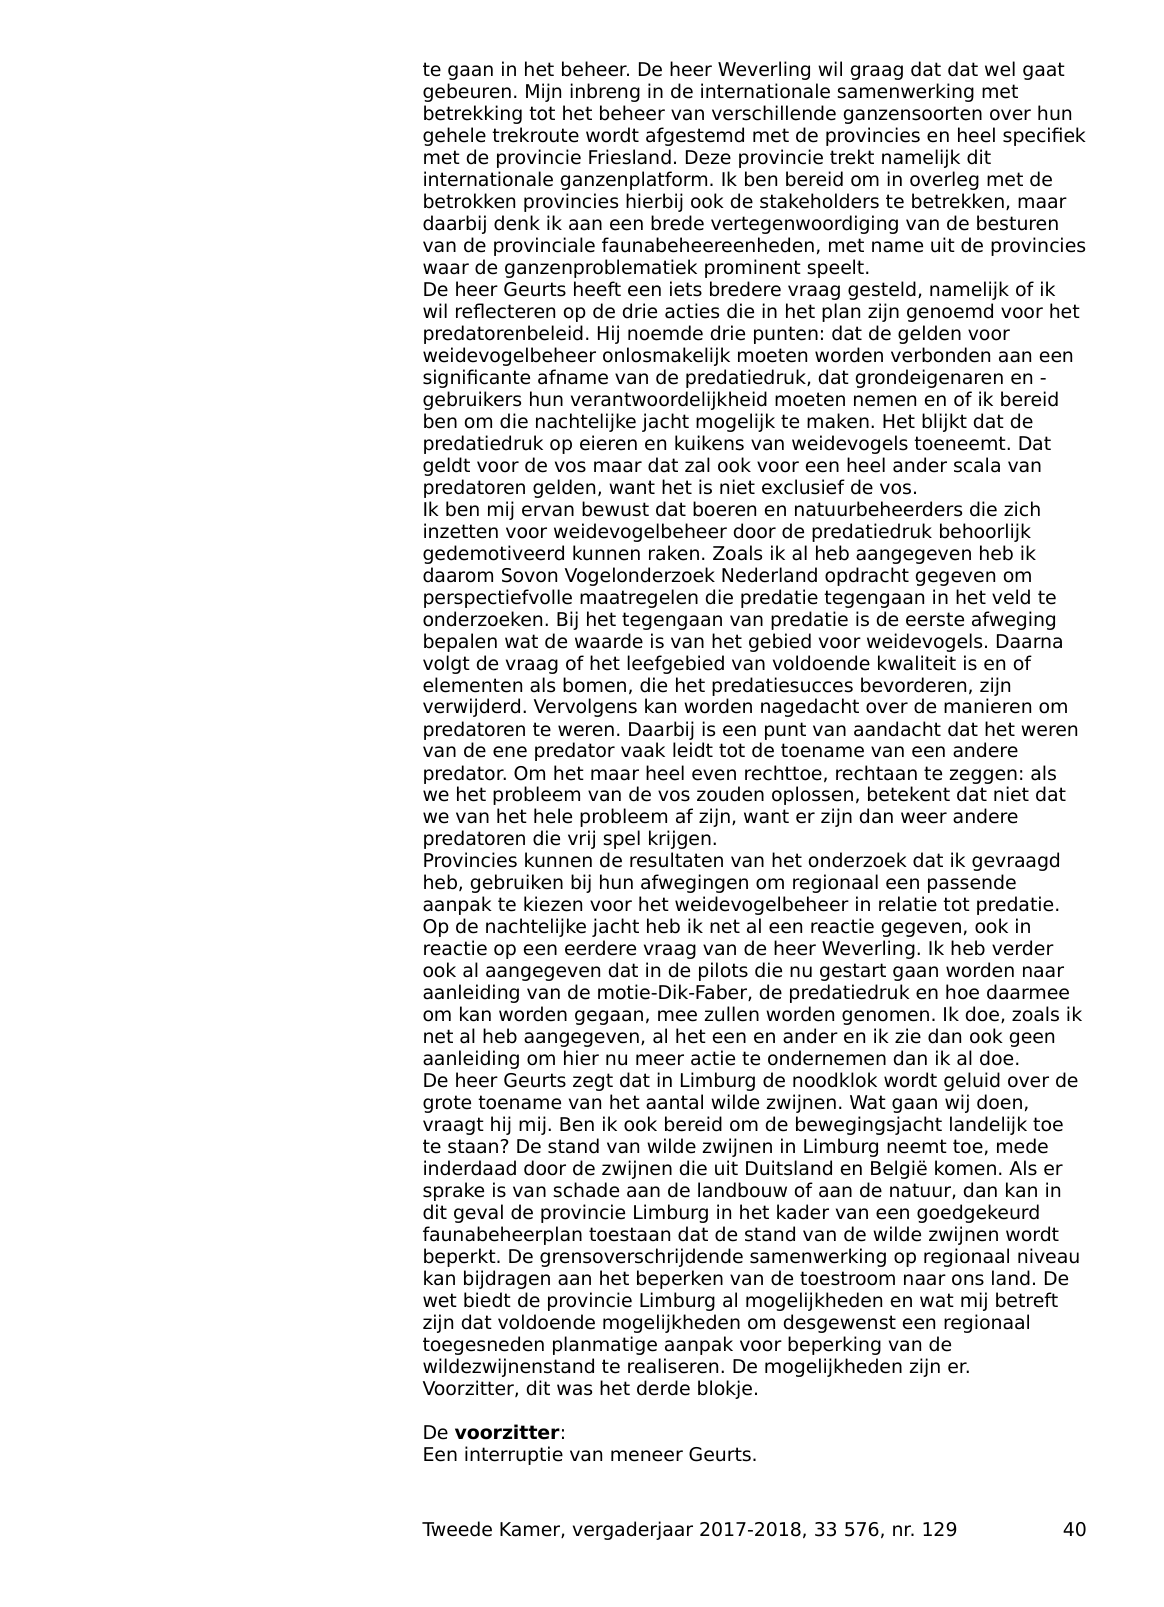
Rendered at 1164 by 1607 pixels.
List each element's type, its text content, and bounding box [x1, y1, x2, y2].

text De heer Geurts heeft een iets bredere vraag gesteld, namelijk of ik wil reflecteren op de drie acties die in het plan zijn genoemd voor het predatorenbeleid. Hij noemde drie punten: dat de gelden voor weidevogelbeheer onlosmakelijk moeten worden verbonden aan een significante afname van de predatiedruk, dat grondeigenaren en -gebruikers hun verantwoordelijkheid moeten nemen en of ik bereid ben om die nachtelijke jacht mogelijk te maken. Het blijkt dat de predatiedruk op eieren en kuikens van weidevogels toeneemt. Dat geldt voor de vos maar dat zal ook voor een heel ander scala van predatoren gelden, want het is niet exclusief de vos. [422, 279, 1087, 499]
text Provincies kunnen de resultaten van het onderzoek dat ik gevraagd heb, gebruiken bij hun afwegingen om regionaal een passende aanpak te kiezen voor het weidevogelbeheer in relatie tot predatie. Op de nachtelijke jacht heb ik net al een reactie gegeven, ook in reactie op een eerdere vraag van de heer Weverling. Ik heb verder ook al aangegeven dat in de pilots die nu gestart gaan worden naar aanleiding van de motie-Dik-Faber, de predatiedruk en hoe daarmee om kan worden gegaan, mee zullen worden genomen. Ik doe, zoals ik net al heb aangegeven, al het een en ander en ik zie dan ook geen aanleiding om hier nu meer actie te ondernemen dan ik al doe. [422, 850, 1087, 1070]
text De heer Geurts zegt dat in Limburg de noodklok wordt geluid over de grote toename van het aantal wilde zwijnen. Wat gaan wij doen, vraagt hij mij. Ben ik ook bereid om de bewegingsjacht landelijk toe te staan? De stand van wilde zwijnen in Limburg neemt toe, mede inderdaad door de zwijnen die uit Duitsland en België komen. Als er sprake is van schade aan de landbouw of aan de natuur, dan kan in dit geval de provincie Limburg in het kader van een goedgekeurd faunabeheerplan toestaan dat de stand van de wilde zwijnen wordt beperkt. De grensoverschrijdende samenwerking op regionaal niveau kan bijdragen aan het beperken van de toestroom naar ons land. De wet biedt de provincie Limburg al mogelijkheden en wat mij betreft zijn dat voldoende mogelijkheden om desgewenst een regionaal toegesneden planmatige aanpak voor beperking van de wildezwijnenstand te realiseren. De mogelijkheden zijn er. [422, 1070, 1087, 1378]
text Voorzitter, dit was het derde blokje. [422, 1378, 1087, 1400]
text De voorzitter: [422, 1422, 1087, 1444]
text te gaan in het beheer. De heer Weverling wil graag dat dat wel gaat gebeuren. Mijn inbreng in de internationale samenwerking met betrekking tot het beheer van verschillende ganzensoorten over hun gehele trekroute wordt afgestemd met de provincies en heel specifiek met de provincie Friesland. Deze provincie trekt namelijk dit internationale ganzenplatform. Ik ben bereid om in overleg met de betrokken provincies hierbij ook de stakeholders te betrekken, maar daarbij denk ik aan een brede vertegenwoordiging van de besturen van de provinciale faunabeheereenheden, met name uit de provincies waar de ganzenproblematiek prominent speelt. [422, 59, 1087, 279]
text Een interruptie van meneer Geurts. [422, 1444, 1087, 1466]
text Ik ben mij ervan bewust dat boeren en natuurbeheerders die zich inzetten voor weidevogelbeheer door de predatiedruk behoorlijk gedemotiveerd kunnen raken. Zoals ik al heb aangegeven heb ik daarom Sovon Vogelonderzoek Nederland opdracht gegeven om perspectiefvolle maatregelen die predatie tegengaan in het veld te onderzoeken. Bij het tegengaan van predatie is de eerste afweging bepalen wat de waarde is van het gebied voor weidevogels. Daarna volgt de vraag of het leefgebied van voldoende kwaliteit is en of elementen als bomen, die het predatiesucces bevorderen, zijn verwijderd. Vervolgens kan worden nagedacht over de manieren om predatoren te weren. Daarbij is een punt van aandacht dat het weren van de ene predator vaak leidt tot de toename van een andere predator. Om het maar heel even rechttoe, rechtaan te zeggen: als we het probleem van de vos zouden oplossen, betekent dat niet dat we van het hele probleem af zijn, want er zijn dan weer andere predatoren die vrij spel krijgen. [422, 499, 1087, 850]
